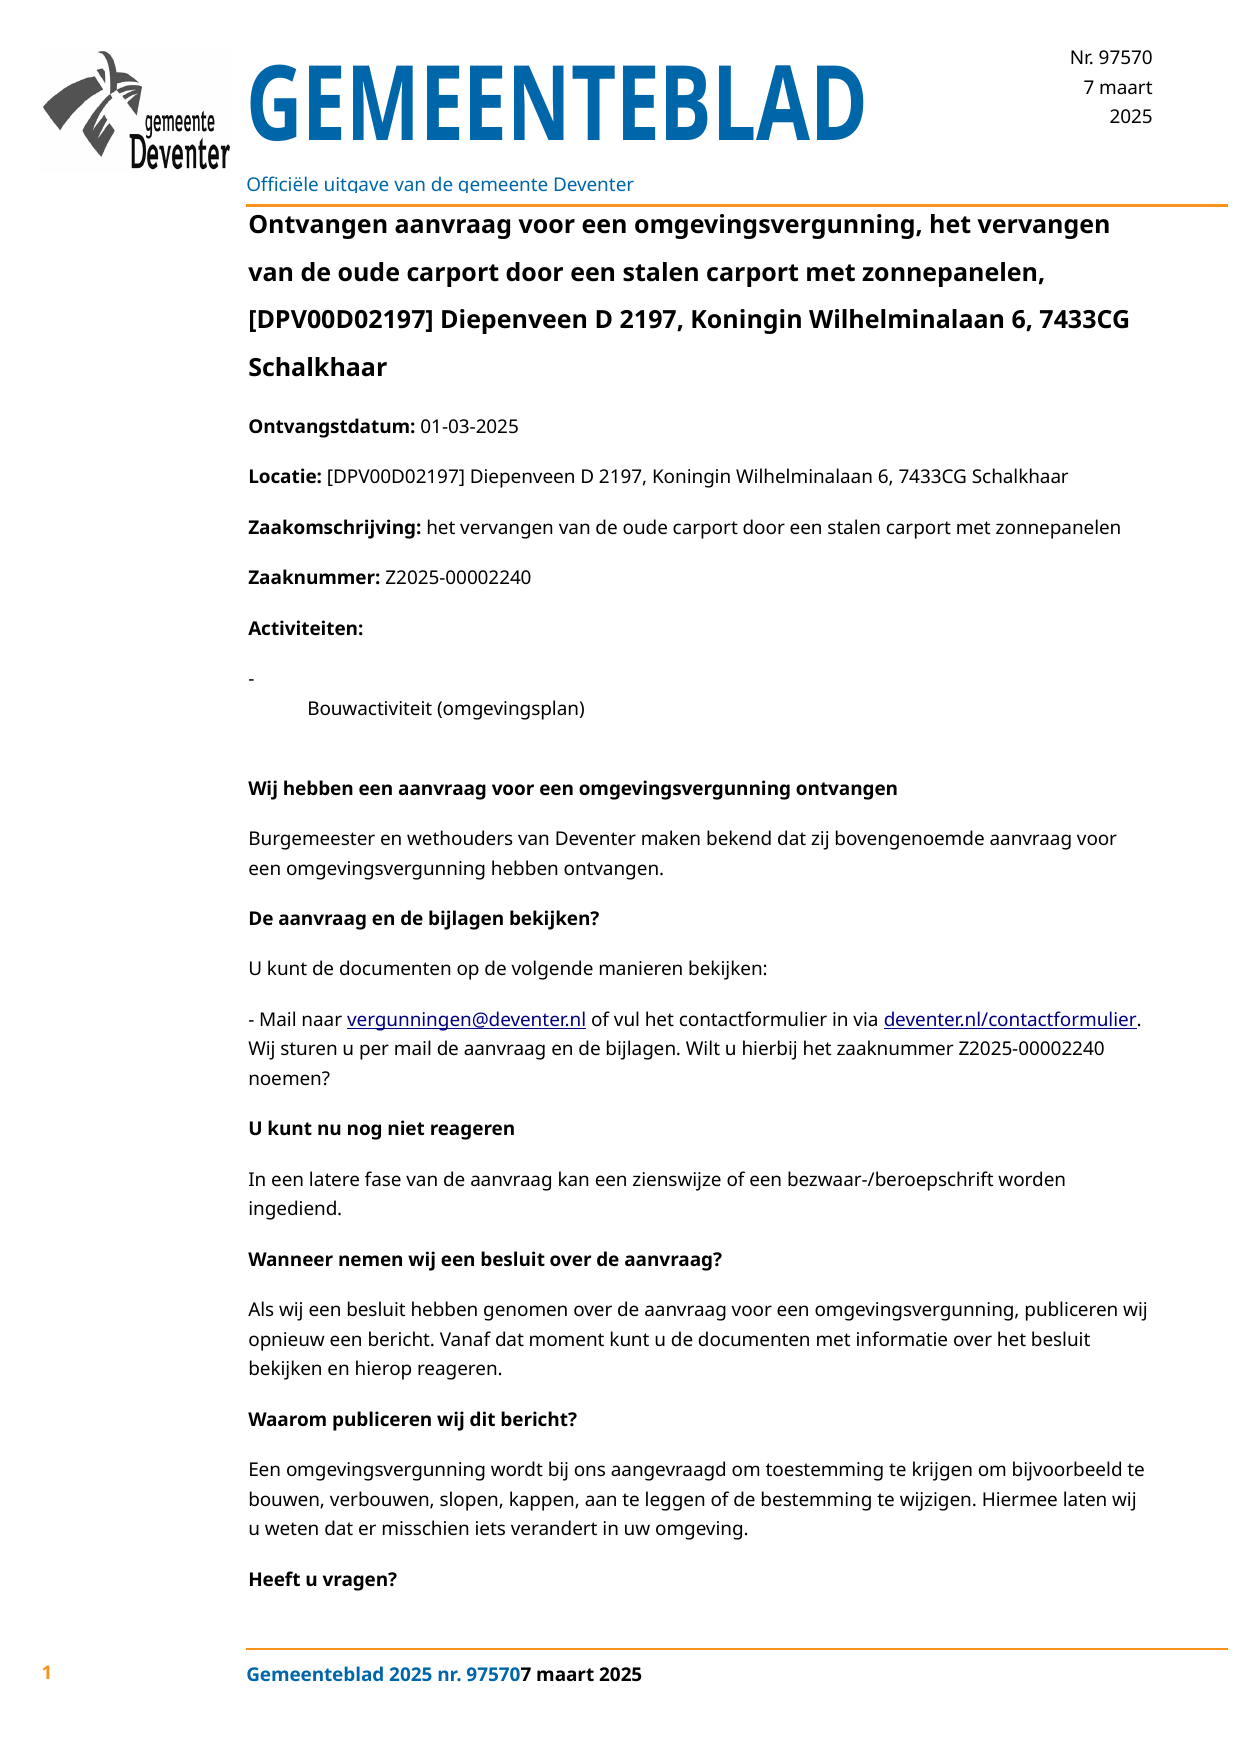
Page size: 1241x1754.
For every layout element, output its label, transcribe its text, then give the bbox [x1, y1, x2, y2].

list Bouwactiviteit (omgevingsplan) [248, 695, 1152, 721]
text U kunt de documenten op de volgende manieren bekijken: [248, 956, 1152, 981]
text Waarom publiceren wij dit bericht? [248, 1406, 1152, 1432]
text - Mail naar vergunningen@deventer.nl of vul het contactformulier in via deventer.nl/contactformulier. Wij sturen u per mail de aanvraag en de bijlagen. Wilt u hierbij het zaaknummer Z2025-00002240 noemen? [248, 1006, 1152, 1091]
text In een latere fase van de aanvraag kan een zienswijze of een bezwaar-/beroepschrift worden ingediend. [248, 1166, 1152, 1221]
text Ontvangen aanvraag voor een omgevingsvergunning, het vervangen van de oude carport door een stalen carport met zonnepanelen, [DPV00D02197] Diepenveen D 2197, Koningin Wilhelminalaan 6, 7433CG Schalkhaar [248, 207, 1152, 384]
picture [41, 47, 231, 172]
text Wij hebben een aanvraag voor een omgevingsvergunning ontvangen [248, 775, 1152, 801]
text Een omgevingsvergunning wordt bij ons aangevraagd om toestemming te krijgen om bijvoorbeeld te bouwen, verbouwen, slopen, kappen, aan te leggen of de bestemming te wijzigen. Hiermee laten wij u weten dat er misschien iets verandert in uw omgeving. [248, 1456, 1152, 1541]
text Heeft u vragen? [248, 1566, 1152, 1592]
text Activiteiten: [248, 615, 1152, 641]
text U kunt nu nog niet reageren [248, 1116, 1152, 1141]
text Locatie: [DPV00D02197] Diepenveen D 2197, Koningin Wilhelminalaan 6, 7433CG Schalkhaar [248, 463, 1152, 489]
text Als wij een besluit hebben genomen over de aanvraag voor een omgevingsvergunning, publiceren wij opnieuw een bericht. Vanaf dat moment kunt u de documenten met informatie over het besluit bekijken en hierop reageren. [248, 1296, 1152, 1381]
text Ontvangstdatum: 01-03-2025 [248, 413, 1152, 439]
text Burgemeester en wethouders van Deventer maken bekend dat zij bovengenoemde aanvraag voor een omgevingsvergunning hebben ontvangen. [248, 825, 1152, 881]
text Zaakomschrijving: het vervangen van de oude carport door een stalen carport met zonnepanelen [248, 514, 1152, 540]
text De aanvraag en de bijlagen bekijken? [248, 905, 1152, 931]
text Zaaknummer: Z2025-00002240 [248, 564, 1152, 590]
text Wanneer nemen wij een besluit over de aanvraag? [248, 1246, 1152, 1272]
